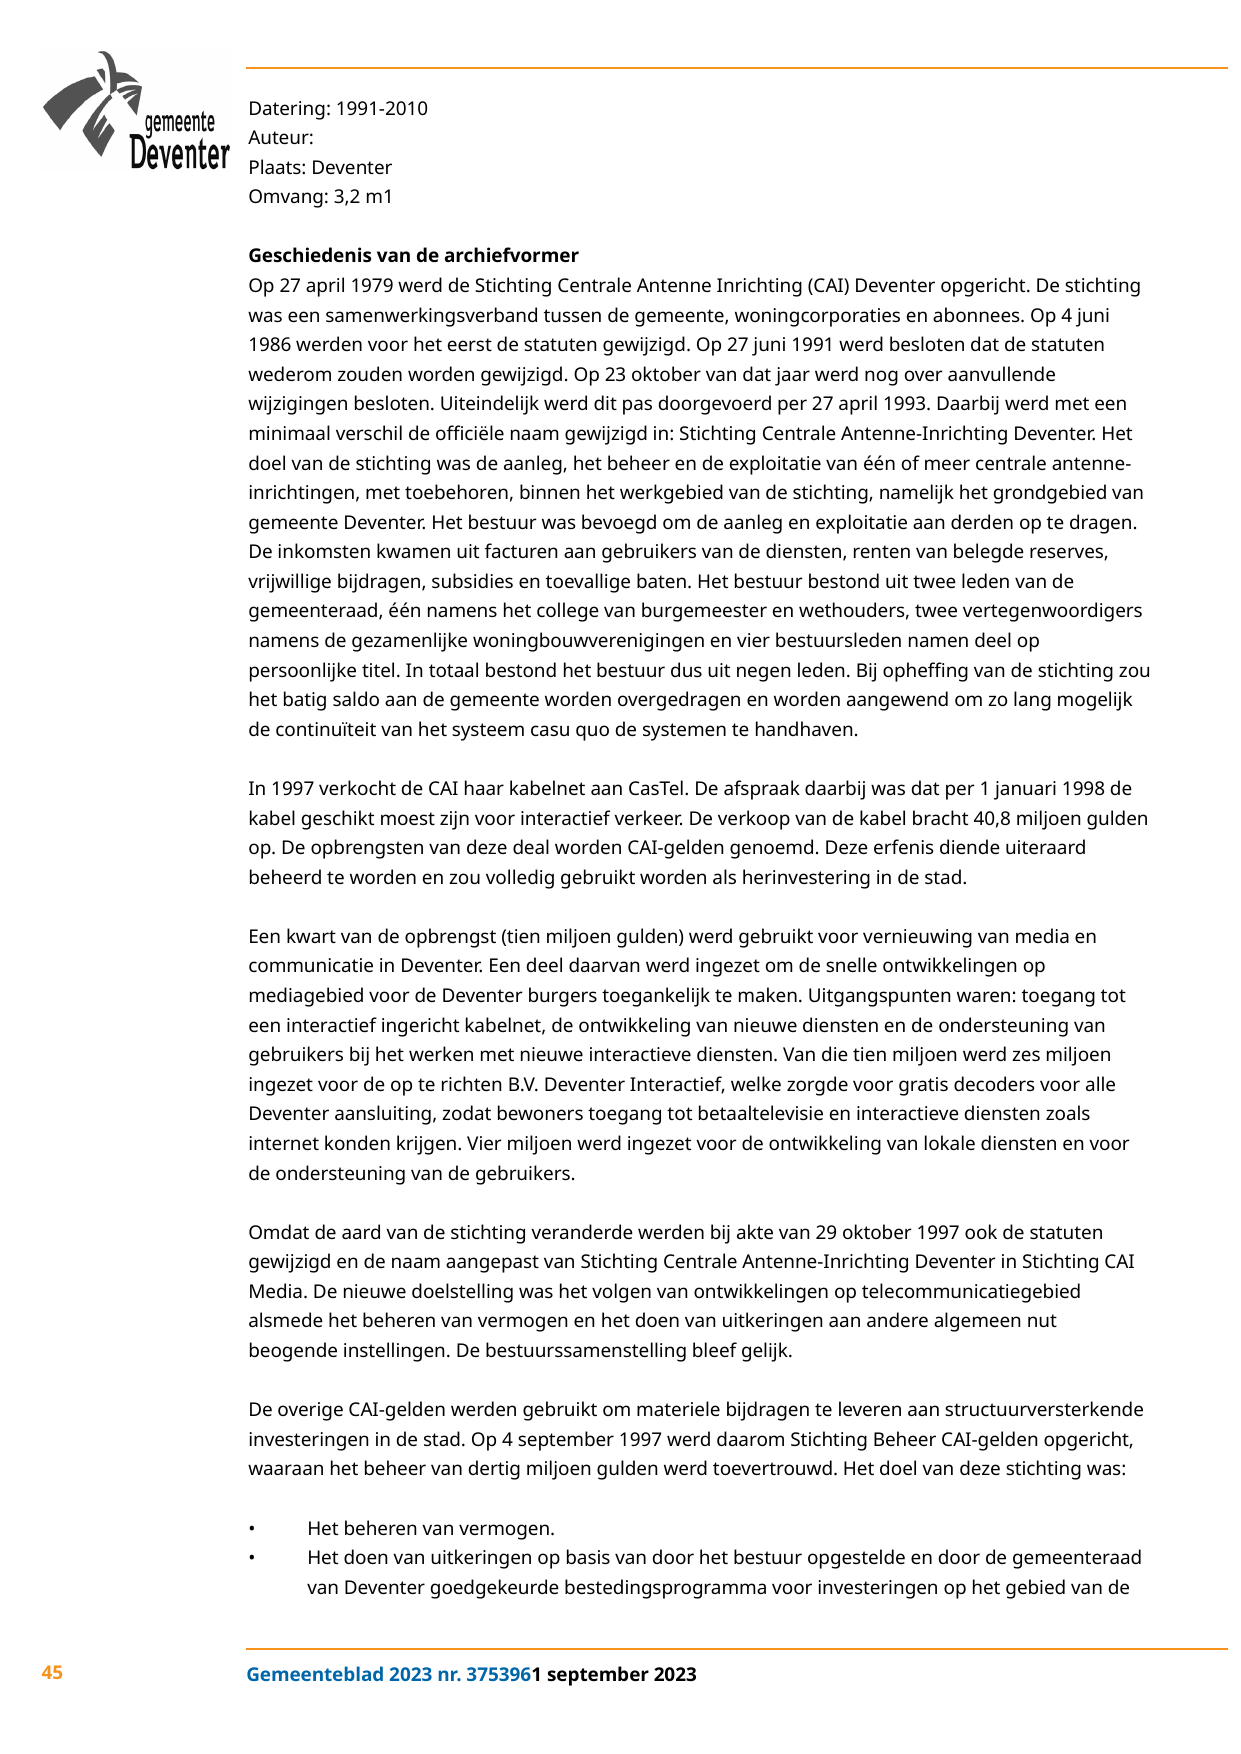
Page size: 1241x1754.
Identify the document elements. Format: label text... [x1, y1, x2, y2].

list Het doen van uitkeringen op basis van door het bestuur opgestelde en door de gemeenteraad van Deventer goedgekeurde bestedingsprogramma voor investeringen op het gebied van de [248, 1544, 1152, 1600]
text De overige CAI-gelden werden gebruikt om materiele bijdragen te leveren aan structuurversterkende investeringen in de stad. Op 4 september 1997 werd daarom Stichting Beheer CAI-gelden opgericht, waaraan het beheer van dertig miljoen gulden werd toevertrouwd. Het doel van deze stichting was: [248, 1396, 1152, 1481]
text Omvang: 3,2 m1 [248, 183, 1152, 209]
text Auteur: [248, 124, 1152, 150]
list Het beheren van vermogen. [248, 1515, 1152, 1541]
text In 1997 verkocht de CAI haar kabelnet aan CasTel. De afspraak daarbij was dat per 1 januari 1998 de kabel geschikt moest zijn voor interactief verkeer. De verkoop van de kabel bracht 40,8 miljoen gulden op. De opbrengsten van deze deal worden CAI-gelden genoemd. Deze erfenis diende uiteraard beheerd te worden en zou volledig gebruikt worden als herinvestering in de stad. [248, 775, 1152, 890]
text Een kwart van de opbrengst (tien miljoen gulden) werd gebruikt voor vernieuwing van media en communicatie in Deventer. Een deel daarvan werd ingezet om de snelle ontwikkelingen op mediagebied voor de Deventer burgers toegankelijk te maken. Uitgangspunten waren: toegang tot een interactief ingericht kabelnet, de ontwikkeling van nieuwe diensten en de ondersteuning van gebruikers bij het werken met nieuwe interactieve diensten. Van die tien miljoen werd zes miljoen ingezet voor de op te richten B.V. Deventer Interactief, welke zorgde voor gratis decoders voor alle Deventer aansluiting, zodat bewoners toegang tot betaaltelevisie en interactieve diensten zoals internet konden krijgen. Vier miljoen werd ingezet voor de ontwikkeling van lokale diensten en voor de ondersteuning van de gebruikers. [248, 923, 1152, 1186]
picture [41, 47, 231, 172]
text Plaats: Deventer [248, 154, 1152, 180]
text Omdat de aard van de stichting veranderde werden bij akte van 29 oktober 1997 ook de statuten gewijzigd en de naam aangepast van Stichting Centrale Antenne-Inrichting Deventer in Stichting CAI Media. De nieuwe doelstelling was het volgen van ontwikkelingen op telecommunicatiegebied alsmede het beheren van vermogen en het doen van uitkeringen aan andere algemeen nut beogende instellingen. De bestuurssamenstelling bleef gelijk. [248, 1219, 1152, 1363]
text Geschiedenis van de archiefvormer [248, 243, 1152, 268]
text Op 27 april 1979 werd de Stichting Centrale Antenne Inrichting (CAI) Deventer opgericht. De stichting was een samenwerkingsverband tussen de gemeente, woningcorporaties en abonnees. Op 4 juni 1986 werden voor het eerst de statuten gewijzigd. Op 27 juni 1991 werd besloten dat de statuten wederom zouden worden gewijzigd. Op 23 oktober van dat jaar werd nog over aanvullende wijzigingen besloten. Uiteindelijk werd dit pas doorgevoerd per 27 april 1993. Daarbij werd met een minimaal verschil de officiële naam gewijzigd in: Stichting Centrale Antenne-Inrichting Deventer. Het doel van de stichting was de aanleg, het beheer en de exploitatie van één of meer centrale antenne-inrichtingen, met toebehoren, binnen het werkgebied van de stichting, namelijk het grondgebied van gemeente Deventer. Het bestuur was bevoegd om de aanleg en exploitatie aan derden op te dragen. De inkomsten kwamen uit facturen aan gebruikers van de diensten, renten van belegde reserves, vrijwillige bijdragen, subsidies en toevallige baten. Het bestuur bestond uit twee leden van de gemeenteraad, één namens het college van burgemeester en wethouders, twee vertegenwoordigers namens de gezamenlijke woningbouwverenigingen en vier bestuursleden namen deel op persoonlijke titel. In totaal bestond het bestuur dus uit negen leden. Bij opheffing van de stichting zou het batig saldo aan de gemeente worden overgedragen en worden aangewend om zo lang mogelijk de continuïteit van het systeem casu quo de systemen te handhaven. [248, 272, 1152, 742]
text Datering: 1991-2010 [248, 95, 1152, 121]
